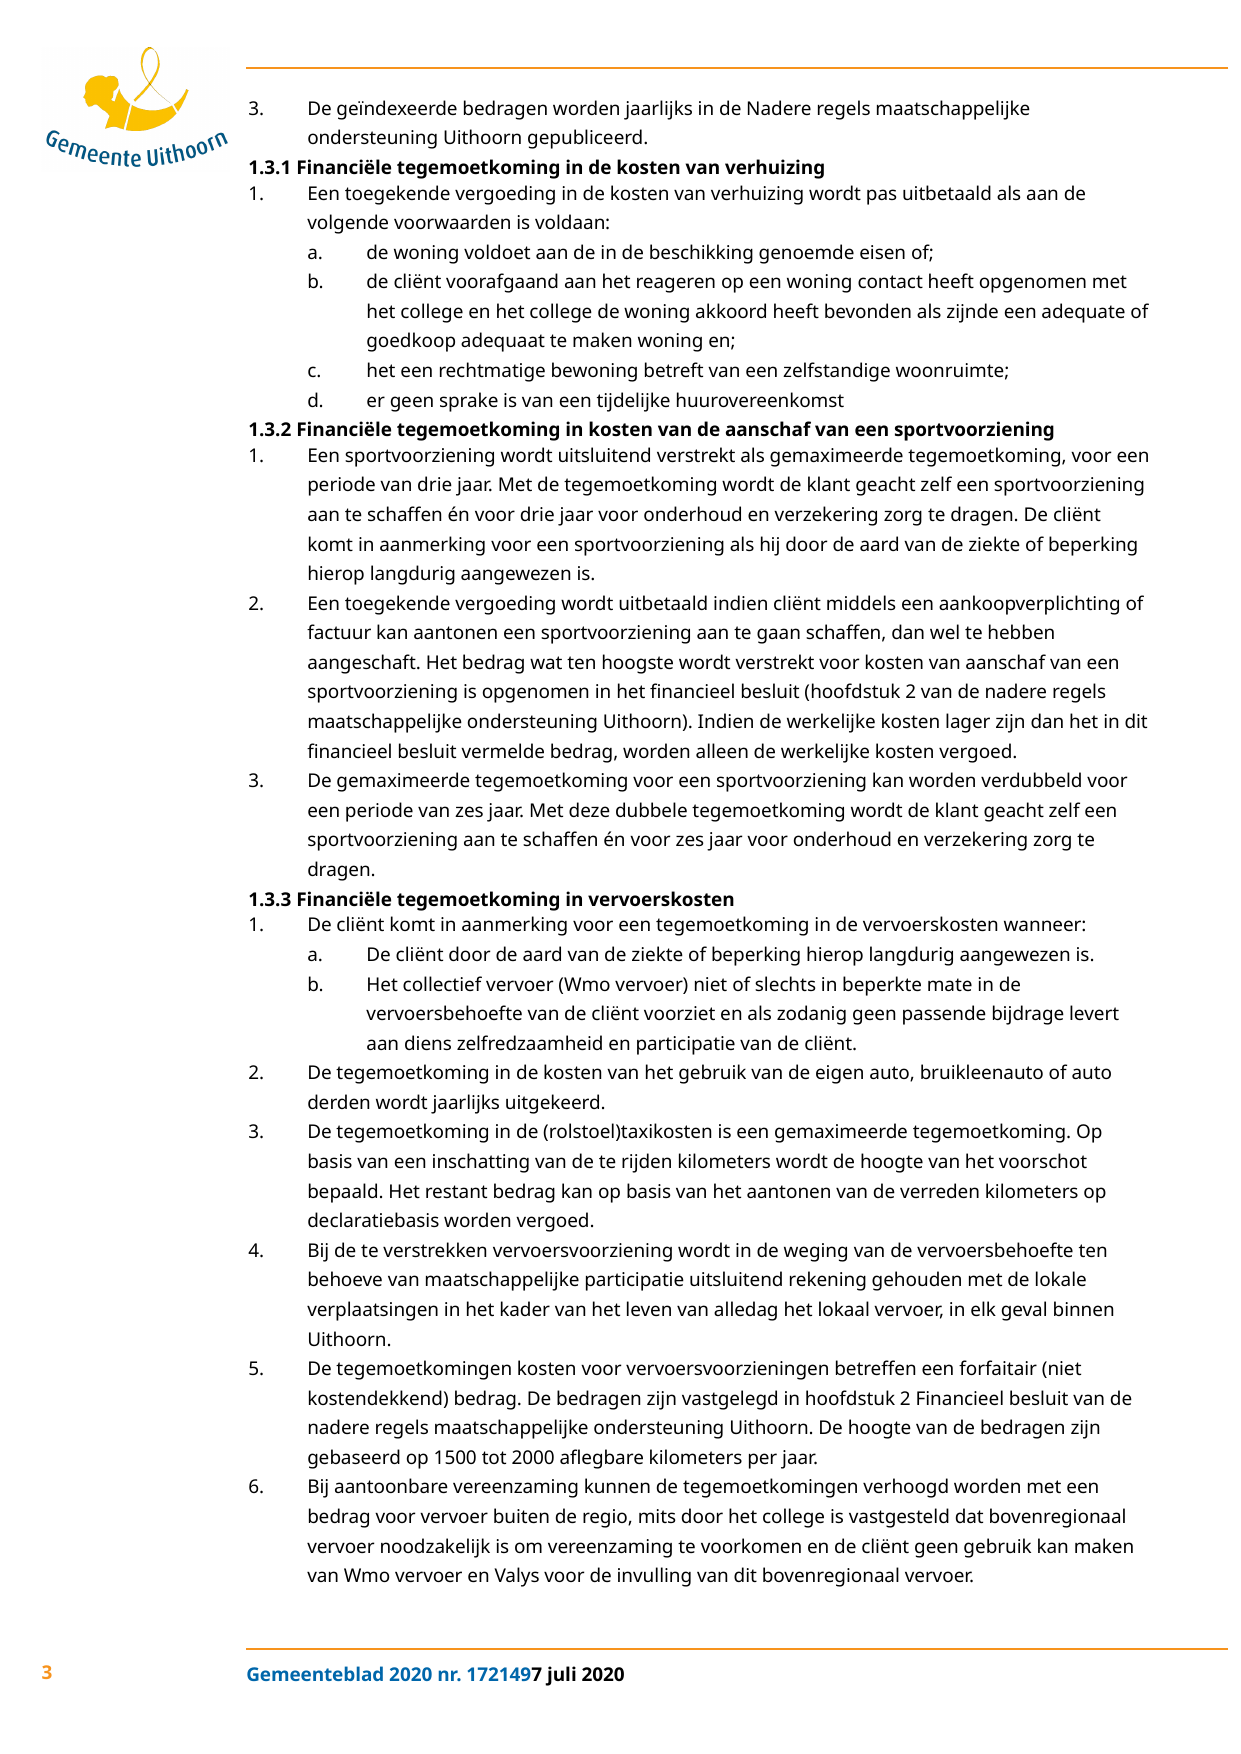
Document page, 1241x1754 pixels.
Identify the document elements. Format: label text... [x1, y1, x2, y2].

list Het collectief vervoer (Wmo vervoer) niet of slechts in beperkte mate in de vervoersbehoefte van de cliënt voorziet en als zodanig geen passende bijdrage levert aan diens zelfredzaamheid en participatie van de cliënt. [307, 971, 1152, 1056]
list De tegemoetkoming in de kosten van het gebruik van de eigen auto, bruikleenauto of auto derden wordt jaarlijks uitgekeerd. [248, 1059, 1152, 1115]
text 1.3.1 Financiële tegemoetkoming in de kosten van verhuizing [248, 154, 1152, 180]
list De tegemoetkoming in de (rolstoel)taxikosten is een gemaximeerde tegemoetkoming. Op basis van een inschatting van de te rijden kilometers wordt de hoogte van het voorschot bepaald. Het restant bedrag kan op basis van het aantonen van de verreden kilometers op declaratiebasis worden vergoed. [248, 1119, 1152, 1233]
list Een sportvoorziening wordt uitsluitend verstrekt als gemaximeerde tegemoetkoming, voor een periode van drie jaar. Met de tegemoetkoming wordt de klant geacht zelf een sportvoorziening aan te schaffen én voor drie jaar voor onderhoud en verzekering zorg te dragen. De cliënt komt in aanmerking voor een sportvoorziening als hij door de aard van de ziekte of beperking hierop langdurig aangewezen is. [248, 442, 1152, 586]
list Een toegekende vergoeding wordt uitbetaald indien cliënt middels een aankoopverplichting of factuur kan aantonen een sportvoorziening aan te gaan schaffen, dan wel te hebben aangeschaft. Het bedrag wat ten hoogste wordt verstrekt voor kosten van aanschaf van een sportvoorziening is opgenomen in het financieel besluit (hoofdstuk 2 van de nadere regels maatschappelijke ondersteuning Uithoorn). Indien de werkelijke kosten lager zijn dan het in dit financieel besluit vermelde bedrag, worden alleen de werkelijke kosten vergoed. [248, 590, 1152, 764]
list De cliënt door de aard van de ziekte of beperking hierop langdurig aangewezen is. [307, 941, 1152, 967]
list er geen sprake is van een tijdelijke huurovereenkomst [307, 387, 1152, 412]
list De gemaximeerde tegemoetkoming voor een sportvoorziening kan worden verdubbeld voor een periode van zes jaar. Met deze dubbele tegemoetkoming wordt de klant geacht zelf een sportvoorziening aan te schaffen én voor zes jaar voor onderhoud en verzekering zorg te dragen. [248, 767, 1152, 882]
text 1.3.3 Financiële tegemoetkoming in vervoerskosten [248, 886, 1152, 912]
list De tegemoetkomingen kosten voor vervoersvoorzieningen betreffen een forfaitair (niet kostendekkend) bedrag. De bedragen zijn vastgelegd in hoofdstuk 2 Financieel besluit van de nadere regels maatschappelijke ondersteuning Uithoorn. De hoogte van de bedragen zijn gebaseerd op 1500 tot 2000 aflegbare kilometers per jaar. [248, 1355, 1152, 1470]
list de woning voldoet aan de in de beschikking genoemde eisen of; [307, 239, 1152, 264]
text 1.3.2 Financiële tegemoetkoming in kosten van de aanschaf van een sportvoorziening [248, 416, 1152, 442]
list Bij aantoonbare vereenzaming kunnen de tegemoetkomingen verhoogd worden met een bedrag voor vervoer buiten de regio, mits door het college is vastgesteld dat bovenregionaal vervoer noodzakelijk is om vereenzaming te voorkomen en de cliënt geen gebruik kan maken van Wmo vervoer en Valys voor de invulling van dit bovenregionaal vervoer. [248, 1474, 1152, 1588]
list Een toegekende vergoeding in de kosten van verhuizing wordt pas uitbetaald als aan de volgende voorwaarden is voldaan: [248, 180, 1152, 235]
list Bij de te verstrekken vervoersvoorziening wordt in de weging van de vervoersbehoefte ten behoeve van maatschappelijke participatie uitsluitend rekening gehouden met de lokale verplaatsingen in het kader van het leven van alledag het lokaal vervoer, in elk geval binnen Uithoorn. [248, 1237, 1152, 1351]
list de cliënt voorafgaand aan het reageren op een woning contact heeft opgenomen met het college en het college de woning akkoord heeft bevonden als zijnde een adequate of goedkoop adequaat te maken woning en; [307, 268, 1152, 353]
picture [41, 47, 231, 172]
list De geïndexeerde bedragen worden jaarlijks in de Nadere regels maatschappelijke ondersteuning Uithoorn gepubliceerd. [248, 95, 1152, 150]
list het een rechtmatige bewoning betreft van een zelfstandige woonruimte; [307, 357, 1152, 383]
list De cliënt komt in aanmerking voor een tegemoetkoming in de vervoerskosten wanneer: [248, 912, 1152, 937]
